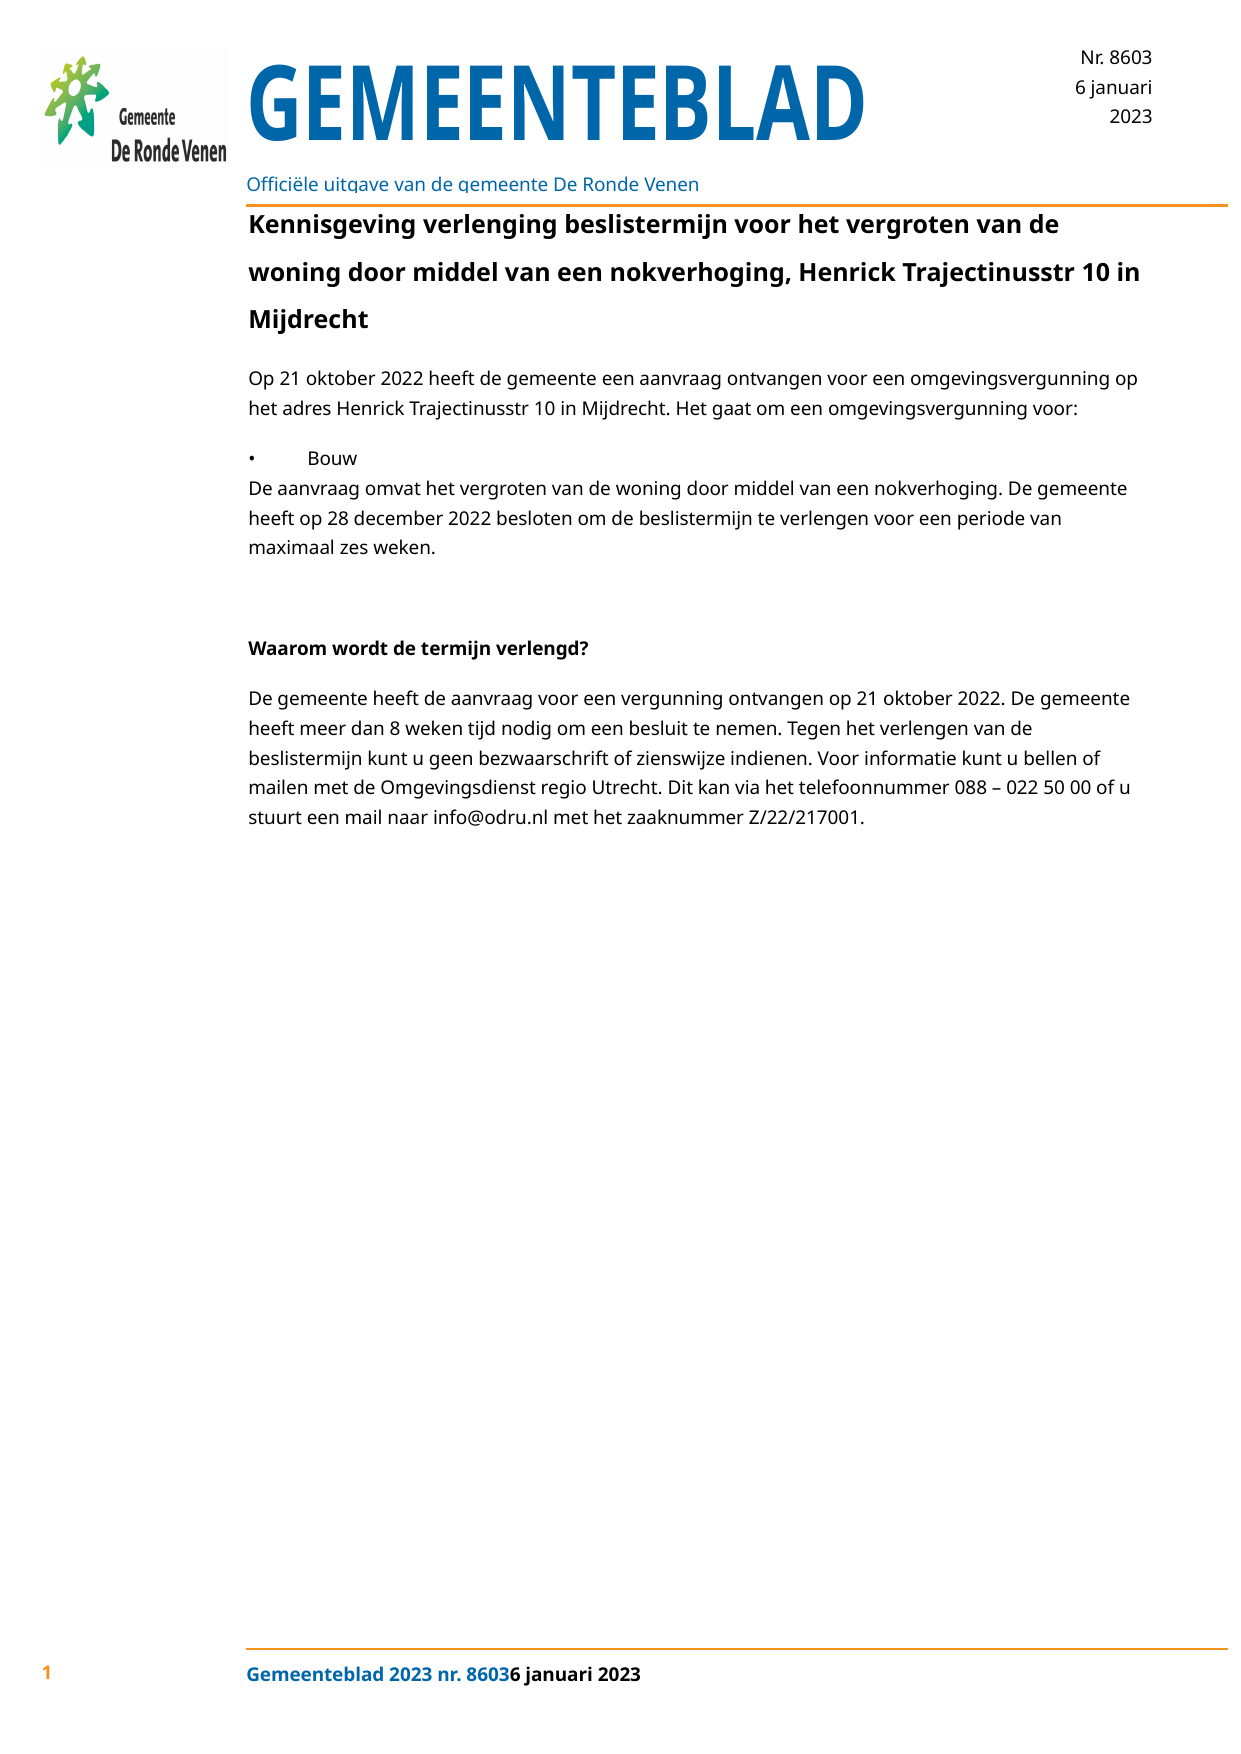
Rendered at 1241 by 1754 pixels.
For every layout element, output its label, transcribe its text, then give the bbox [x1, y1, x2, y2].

text Kennisgeving verlenging beslistermijn voor het vergroten van de woning door middel van een nokverhoging, Henrick Trajectinusstr 10 in Mijdrecht [248, 207, 1152, 336]
text Op 21 oktober 2022 heeft de gemeente een aanvraag ontvangen voor een omgevingsvergunning op het adres Henrick Trajectinusstr 10 in Mijdrecht. Het gaat om een omgevingsvergunning voor: [248, 366, 1152, 421]
text De aanvraag omvat het vergroten van de woning door middel van een nokverhoging. De gemeente heeft op 28 december 2022 besloten om de beslistermijn te verlengen voor een periode van maximaal zes weken. [248, 475, 1152, 560]
text De gemeente heeft de aanvraag voor een vergunning ontvangen op 21 oktober 2022. De gemeente heeft meer dan 8 weken tijd nodig om een besluit te nemen. Tegen het verlengen van de beslistermijn kunt u geen bezwaarschrift of zienswijze indienen. Voor informatie kunt u bellen of mailen met de Omgevingsdienst regio Utrecht. Dit kan via het telefoonnummer 088 – 022 50 00 of u stuurt een mail naar info@odru.nl met het zaaknummer Z/22/217001. [248, 686, 1152, 829]
picture [41, 47, 231, 172]
list Bouw [248, 446, 1152, 471]
text Waarom wordt de termijn verlengd? [248, 635, 1152, 661]
